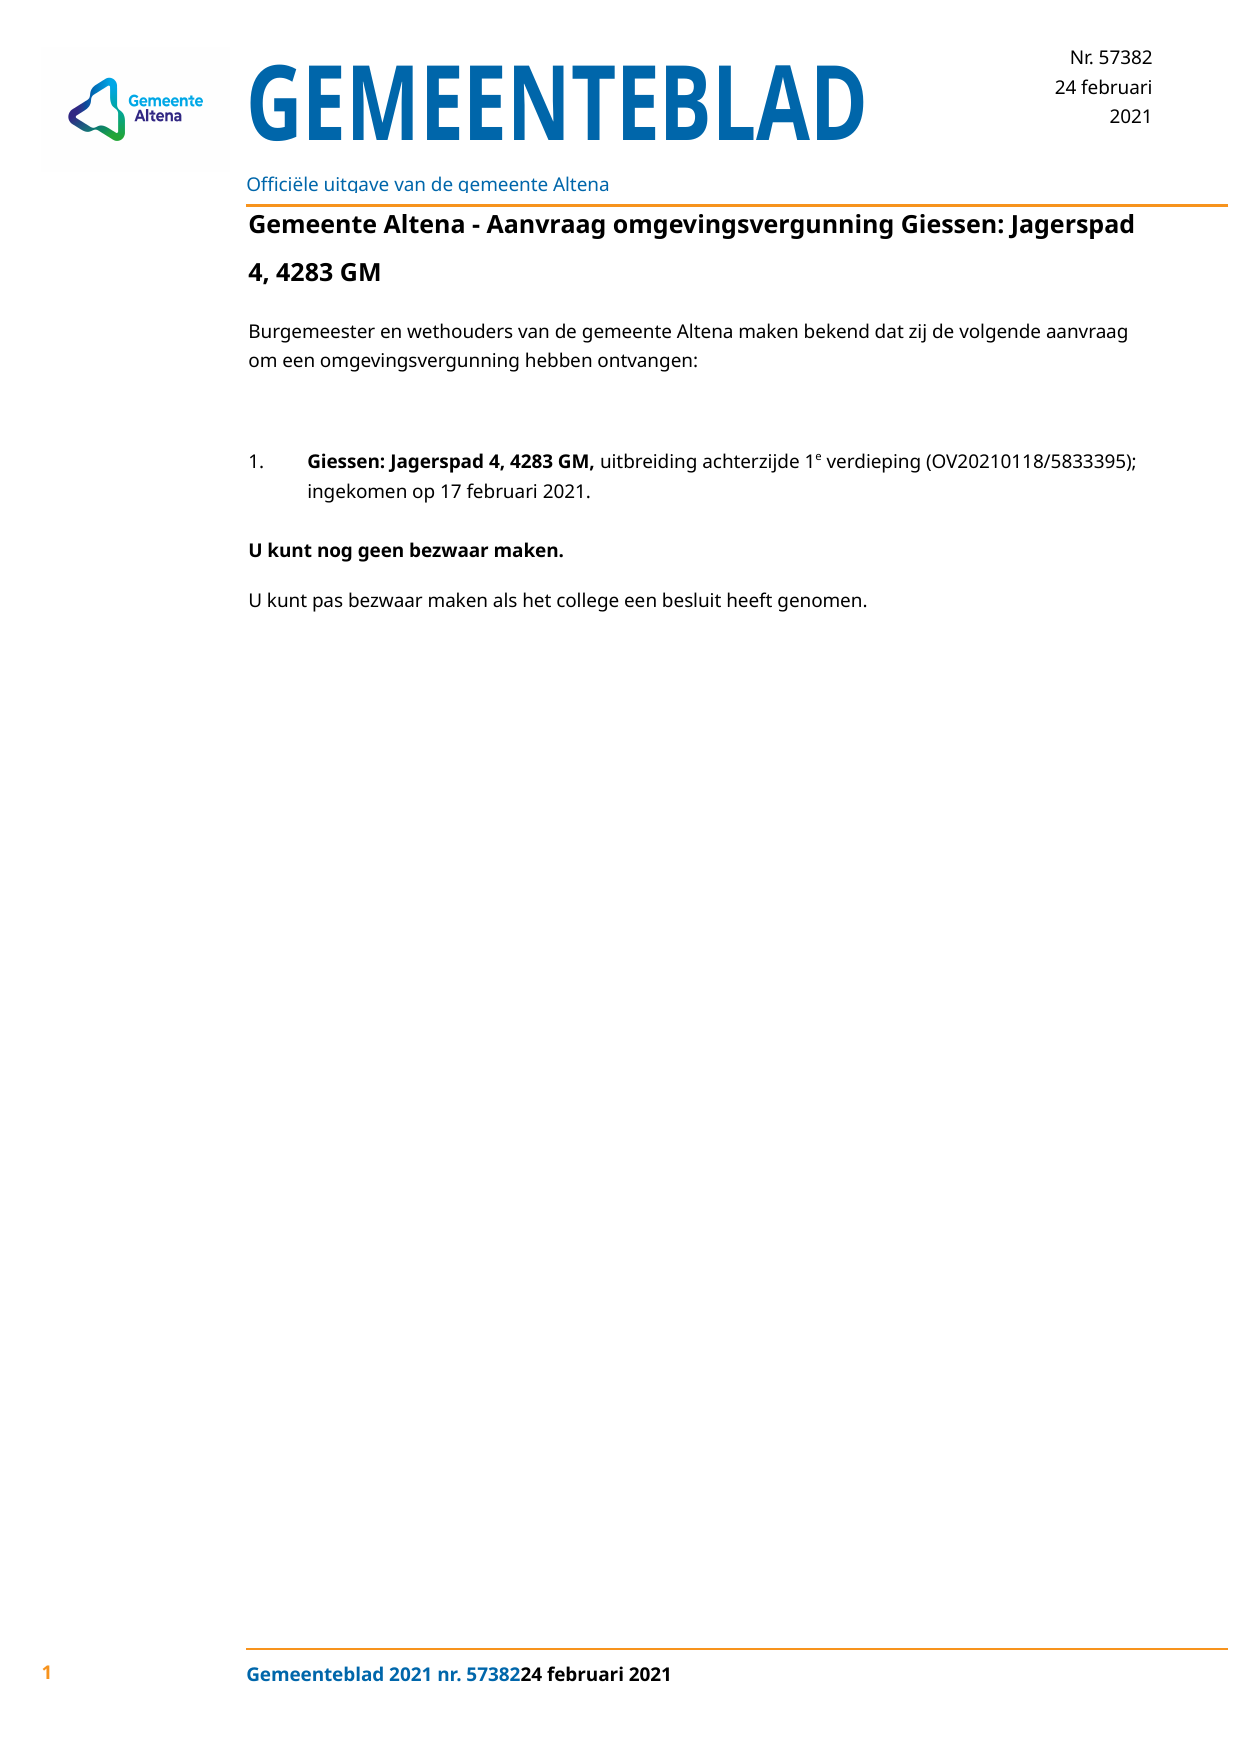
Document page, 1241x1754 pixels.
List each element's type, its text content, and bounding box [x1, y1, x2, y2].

text U kunt pas bezwaar maken als het college een besluit heeft genomen. [248, 587, 1152, 613]
picture [41, 47, 231, 172]
list Giessen: Jagerspad 4, 4283 GM, uitbreiding achterzijde 1e verdieping (OV20210118/5833395); ingekomen op 17 februari 2021. [248, 448, 1152, 504]
text Burgemeester en wethouders van de gemeente Altena maken bekend dat zij de volgende aanvraag om een omgevingsvergunning hebben ontvangen: [248, 318, 1152, 373]
text U kunt nog geen bezwaar maken. [248, 537, 1152, 563]
text Gemeente Altena - Aanvraag omgevingsvergunning Giessen: Jagerspad 4, 4283 GM [248, 207, 1152, 288]
